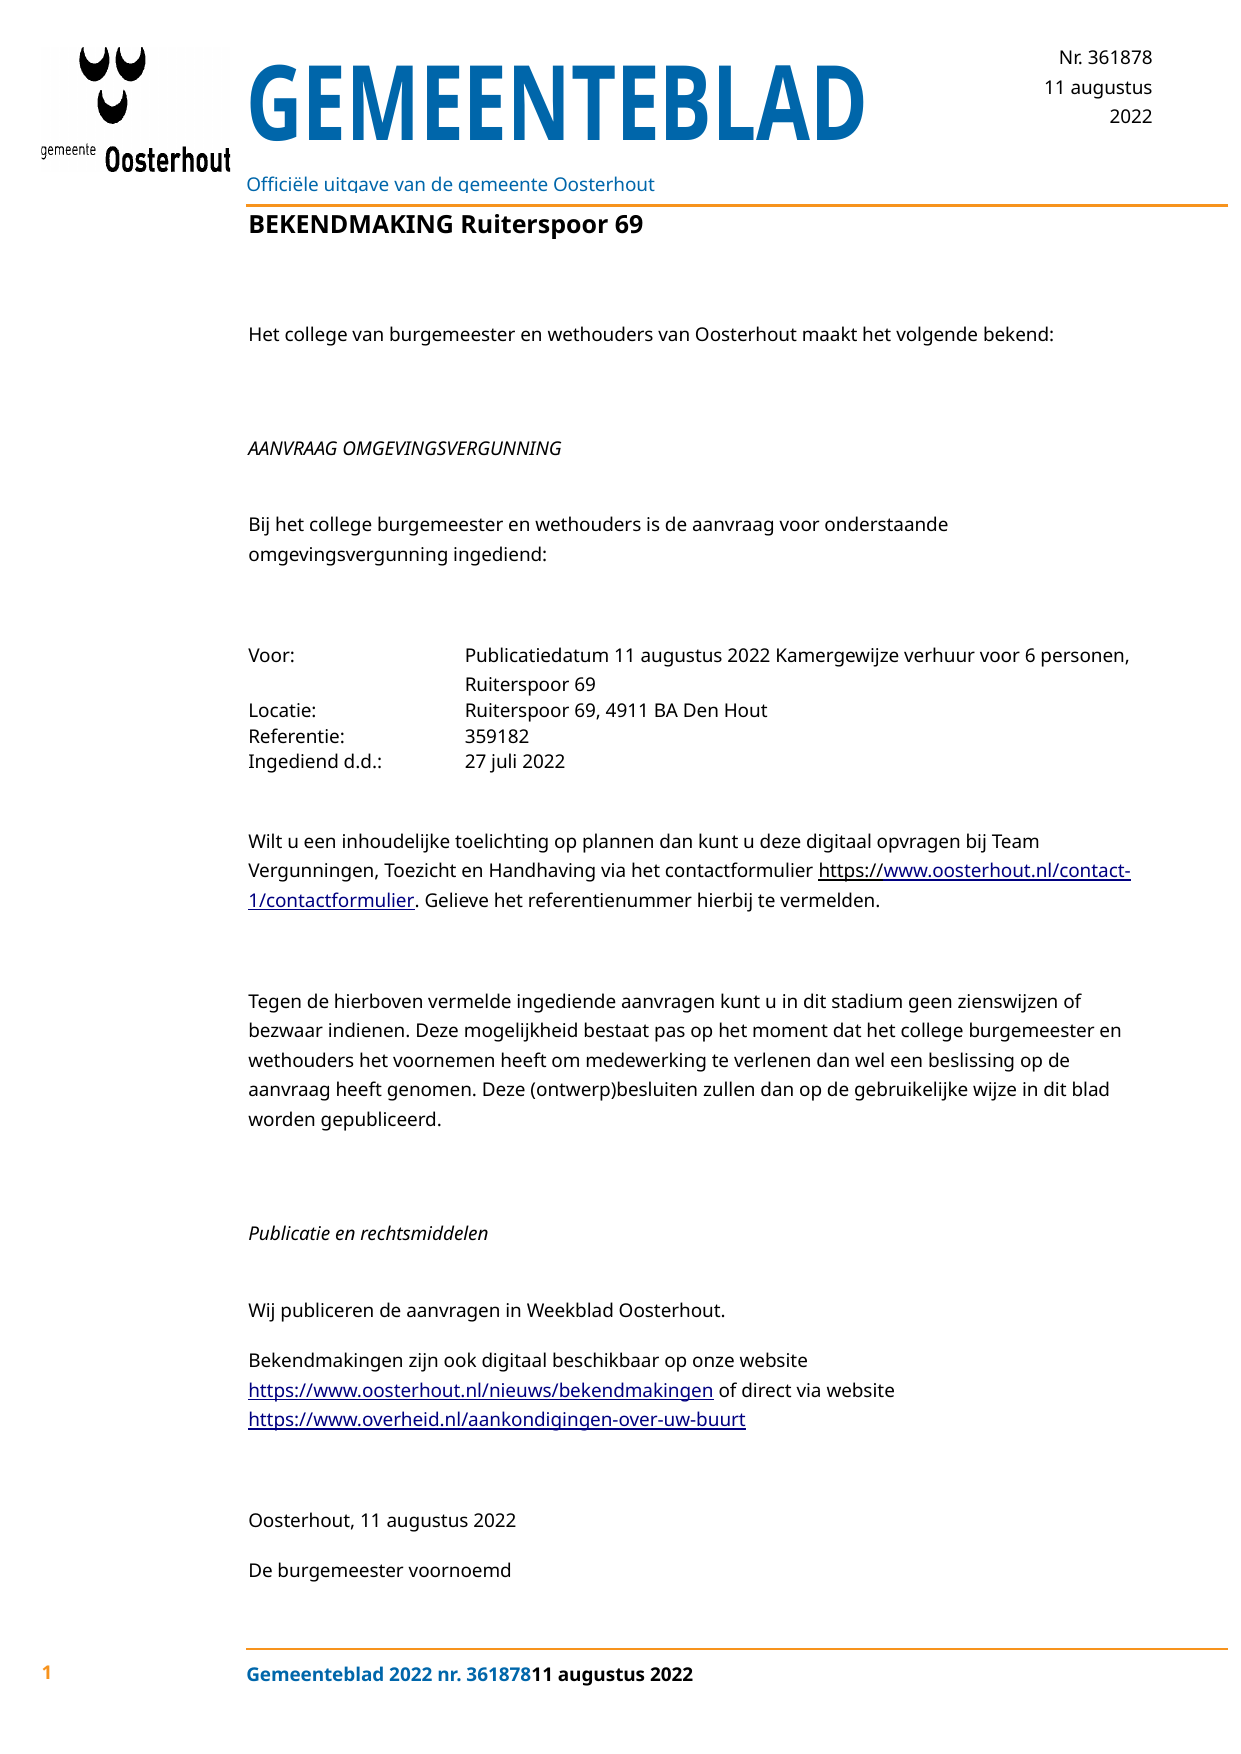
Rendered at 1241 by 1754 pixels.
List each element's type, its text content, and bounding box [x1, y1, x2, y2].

text Bij het college burgemeester en wethouders is de aanvraag voor onderstaande omgevingsvergunning ingediend: [248, 511, 1152, 567]
text AANVRAAG OMGEVINGSVERGUNNING [248, 435, 1152, 461]
table_cell Ruiterspoor 69, 4911 BA Den Hout [465, 697, 1152, 723]
table_cell Locatie: [248, 697, 464, 723]
text Oosterhout, 11 augustus 2022 [248, 1507, 1152, 1533]
text BEKENDMAKING Ruiterspoor 69 [248, 207, 1152, 241]
picture [41, 47, 231, 172]
text De burgemeester voornoemd [248, 1558, 1152, 1583]
text Het college van burgemeester en wethouders van Oosterhout maakt het volgende bekend: [248, 321, 1152, 346]
table_header Publicatiedatum 11 augustus 2022 Kamergewijze verhuur voor 6 personen, Ruiterspoor 69 [465, 642, 1152, 697]
table_cell Ingediend d.d.: [248, 749, 464, 774]
table_header Voor: [248, 642, 464, 697]
table_cell Referentie: [248, 723, 464, 748]
text Bekendmakingen zijn ook digitaal beschikbaar op onze website https://www.oosterhout.nl/nieuws/bekendmakingen of direct via website https://www.overheid.nl/aankondigingen-over-uw-buurt [248, 1347, 1152, 1432]
text Wij publiceren de aanvragen in Weekblad Oosterhout. [248, 1297, 1152, 1322]
table_cell 27 juli 2022 [465, 749, 1152, 774]
table_cell 359182 [465, 723, 1152, 748]
text Wilt u een inhoudelijke toelichting op plannen dan kunt u deze digitaal opvragen bij Team Vergunningen, Toezicht en Handhaving via het contactformulier https://www.oosterhout.nl/contact-1/contactformulier. Gelieve het referentienummer hierbij te vermelden. [248, 828, 1152, 913]
text Tegen de hierboven vermelde ingediende aanvragen kunt u in dit stadium geen zienswijzen of bezwaar indienen. Deze mogelijkheid bestaat pas op het moment dat het college burgemeester en wethouders het voornemen heeft om medewerking te verlenen dan wel een beslissing op de aanvraag heeft genomen. Deze (ontwerp)besluiten zullen dan op de gebruikelijke wijze in dit blad worden gepubliceerd. [248, 988, 1152, 1132]
text Publicatie en rechtsmiddelen [248, 1221, 1152, 1246]
